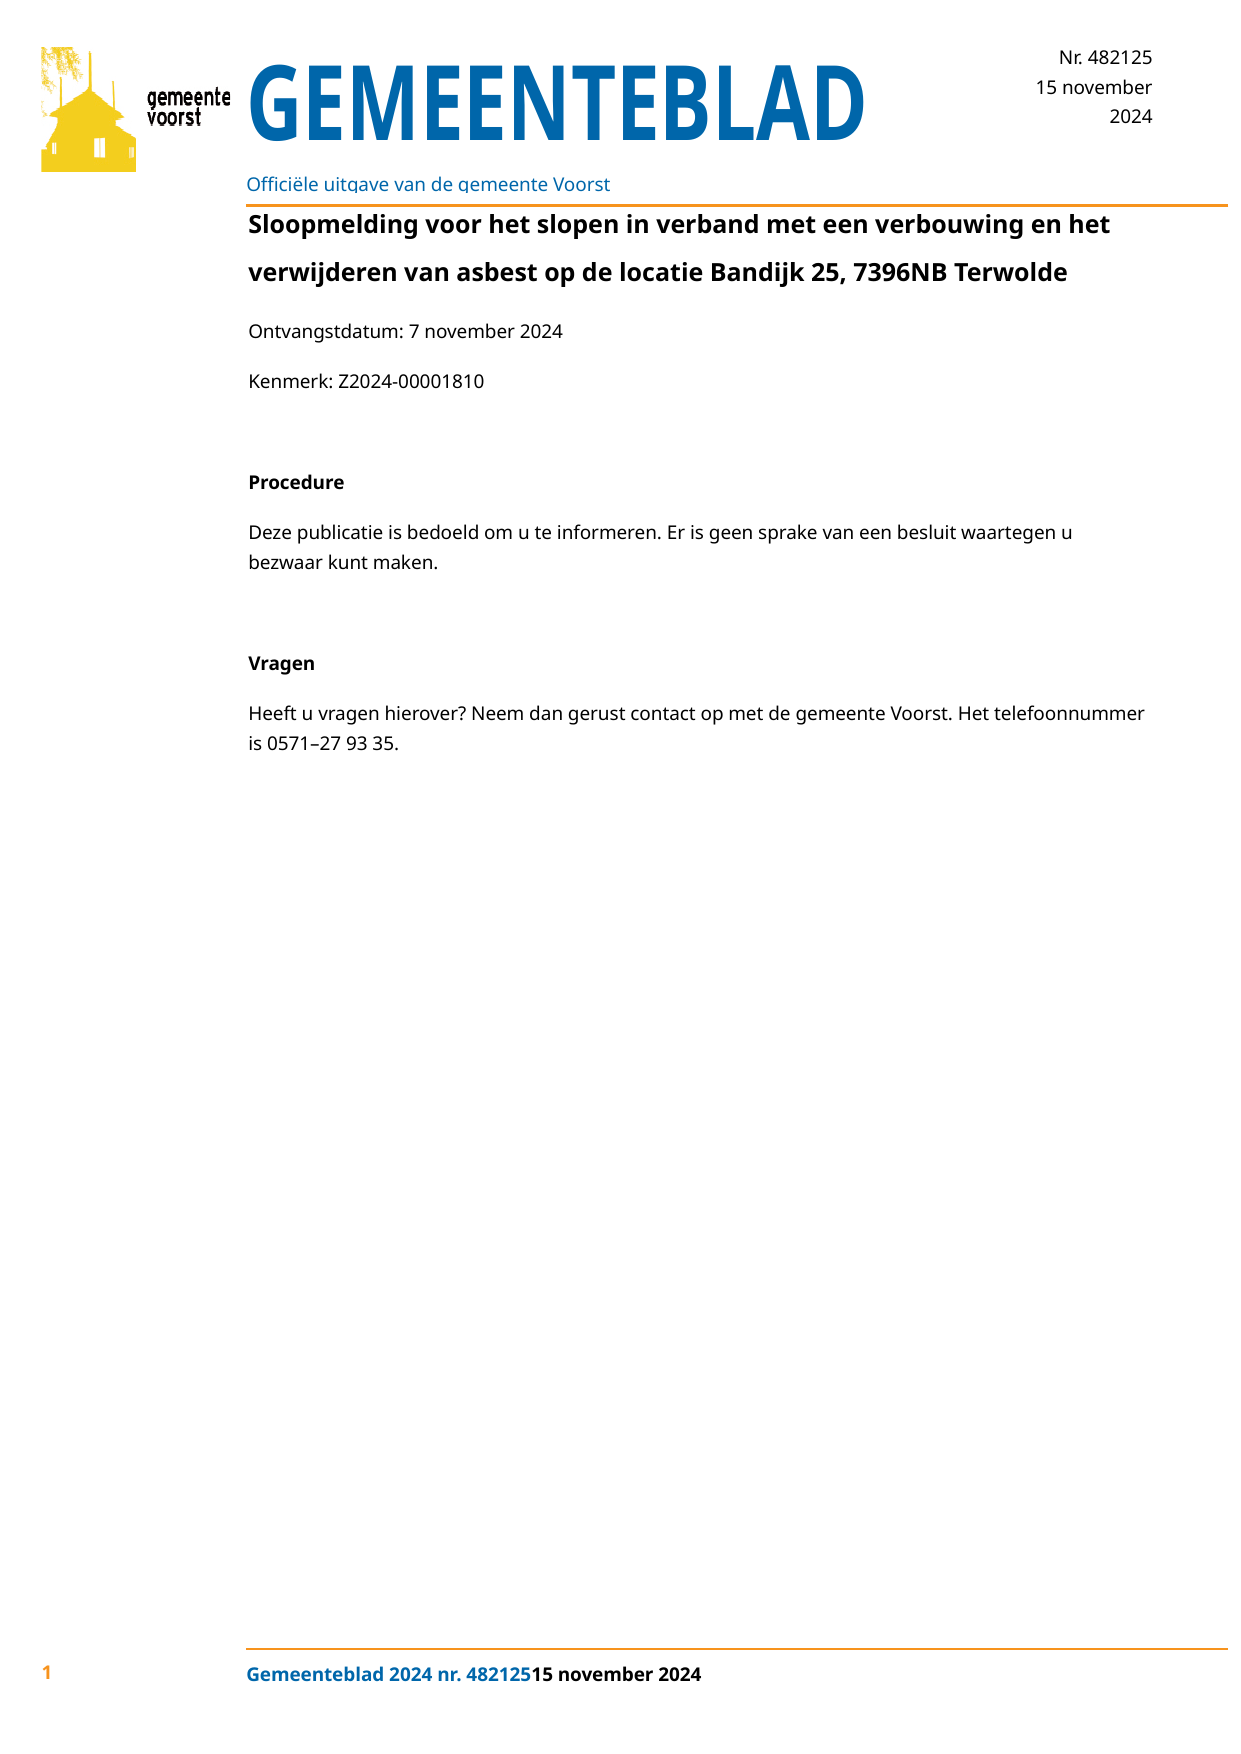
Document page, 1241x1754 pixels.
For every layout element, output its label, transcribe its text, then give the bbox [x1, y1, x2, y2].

text Procedure [248, 469, 1152, 495]
text Kenmerk: Z2024-00001810 [248, 368, 1152, 394]
text Heeft u vragen hierover? Neem dan gerust contact op met de gemeente Voorst. Het telefoonnummer is 0571–27 93 35. [248, 700, 1152, 756]
picture [41, 47, 231, 172]
text Deze publicatie is bedoeld om u te informeren. Er is geen sprake van een besluit waartegen u bezwaar kunt maken. [248, 519, 1152, 575]
text Vragen [248, 650, 1152, 676]
text Ontvangstdatum: 7 november 2024 [248, 318, 1152, 344]
text Sloopmelding voor het slopen in verband met een verbouwing en het verwijderen van asbest op de locatie Bandijk 25, 7396NB Terwolde [248, 207, 1152, 288]
